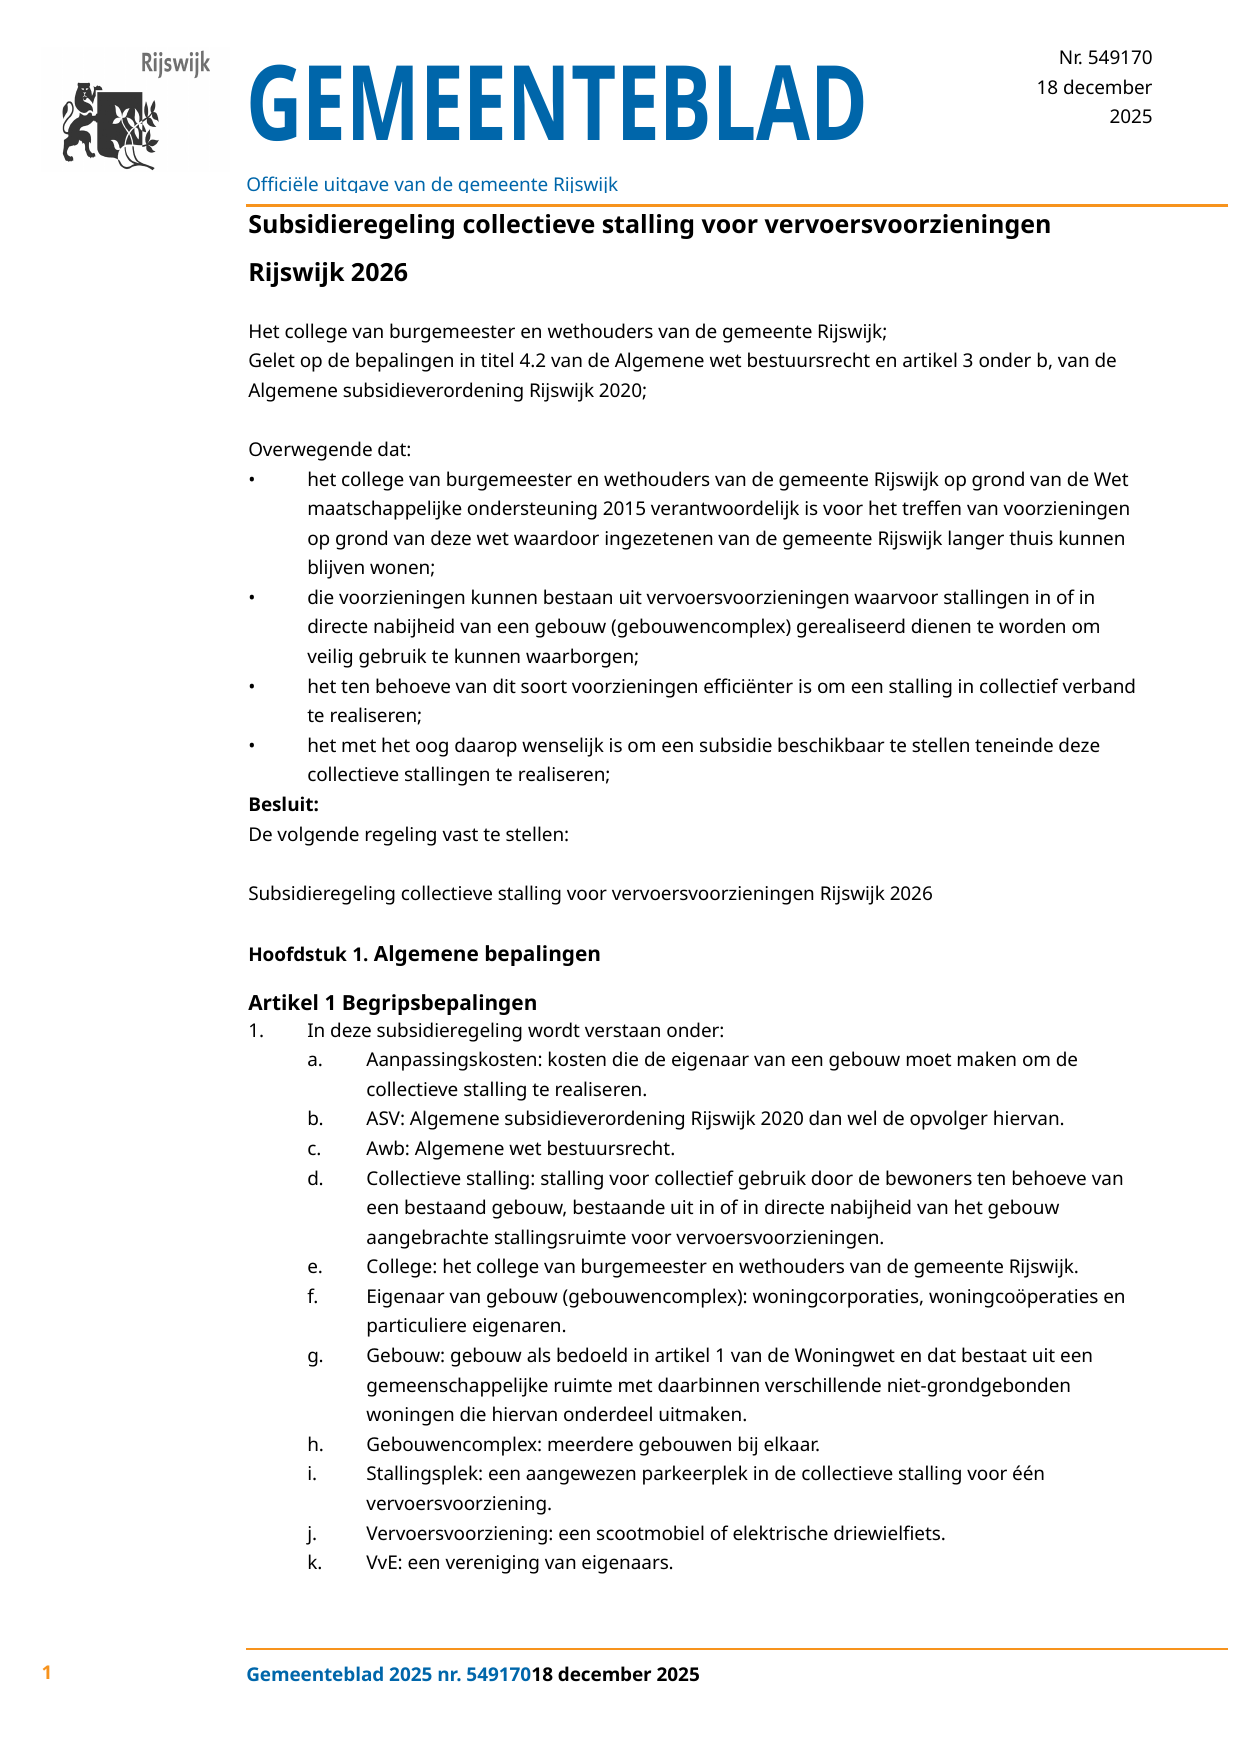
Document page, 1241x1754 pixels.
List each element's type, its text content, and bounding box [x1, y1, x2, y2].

list Gebouwencomplex: meerdere gebouwen bij elkaar. [307, 1431, 1152, 1457]
list Collectieve stalling: stalling voor collectief gebruik door de bewoners ten behoeve van een bestaand gebouw, bestaande uit in of in directe nabijheid van het gebouw aangebrachte stallingsruimte voor vervoersvoorzieningen. [307, 1165, 1152, 1250]
list VvE: een vereniging van eigenaars. [307, 1549, 1152, 1575]
list Eigenaar van gebouw (gebouwencomplex): woningcorporaties, woningcoöperaties en particuliere eigenaren. [307, 1283, 1152, 1338]
text Gelet op de bepalingen in titel 4.2 van de Algemene wet bestuursrecht en artikel 3 onder b, van de Algemene subsidieverordening Rijswijk 2020; [248, 347, 1152, 403]
text Besluit: [248, 791, 1152, 817]
list Aanpassingskosten: kosten die de eigenaar van een gebouw moet maken om de collectieve stalling te realiseren. [307, 1046, 1152, 1102]
list Vervoersvoorziening: een scootmobiel of elektrische driewielfiets. [307, 1520, 1152, 1546]
list Stallingsplek: een aangewezen parkeerplek in de collectieve stalling voor één vervoersvoorziening. [307, 1461, 1152, 1516]
picture [41, 47, 231, 172]
text Subsidieregeling collectieve stalling voor vervoersvoorzieningen Rijswijk 2026 [248, 880, 1152, 906]
list ASV: Algemene subsidieverordening Rijswijk 2020 dan wel de opvolger hiervan. [307, 1106, 1152, 1131]
text Overwegende dat: [248, 436, 1152, 462]
list het college van burgemeester en wethouders van de gemeente Rijswijk op grond van de Wet maatschappelijke ondersteuning 2015 verantwoordelijk is voor het treffen van voorzieningen op grond van deze wet waardoor ingezetenen van de gemeente Rijswijk langer thuis kunnen blijven wonen; [248, 466, 1152, 580]
text Subsidieregeling collectieve stalling voor vervoersvoorzieningen Rijswijk 2026 [248, 207, 1152, 288]
list die voorzieningen kunnen bestaan uit vervoersvoorzieningen waarvoor stallingen in of in directe nabijheid van een gebouw (gebouwencomplex) gerealiseerd dienen te worden om veilig gebruik te kunnen waarborgen; [248, 584, 1152, 669]
list het ten behoeve van dit soort voorzieningen efficiënter is om een stalling in collectief verband te realiseren; [248, 673, 1152, 728]
list College: het college van burgemeester en wethouders van de gemeente Rijswijk. [307, 1253, 1152, 1279]
list het met het oog daarop wenselijk is om een subsidie beschikbaar te stellen teneinde deze collectieve stallingen te realiseren; [248, 732, 1152, 787]
text Het college van burgemeester en wethouders van de gemeente Rijswijk; [248, 318, 1152, 344]
text Hoofdstuk 1. Algemene bepalingen [248, 939, 1152, 968]
list Gebouw: gebouw als bedoeld in artikel 1 van de Woningwet en dat bestaat uit een gemeenschappelijke ruimte met daarbinnen verschillende niet-grondgebonden woningen die hiervan onderdeel uitmaken. [307, 1342, 1152, 1427]
text Artikel 1 Begripsbepalingen [248, 988, 1152, 1017]
text De volgende regeling vast te stellen: [248, 821, 1152, 847]
list Awb: Algemene wet bestuursrecht. [307, 1135, 1152, 1161]
list In deze subsidieregeling wordt verstaan onder: [248, 1017, 1152, 1043]
